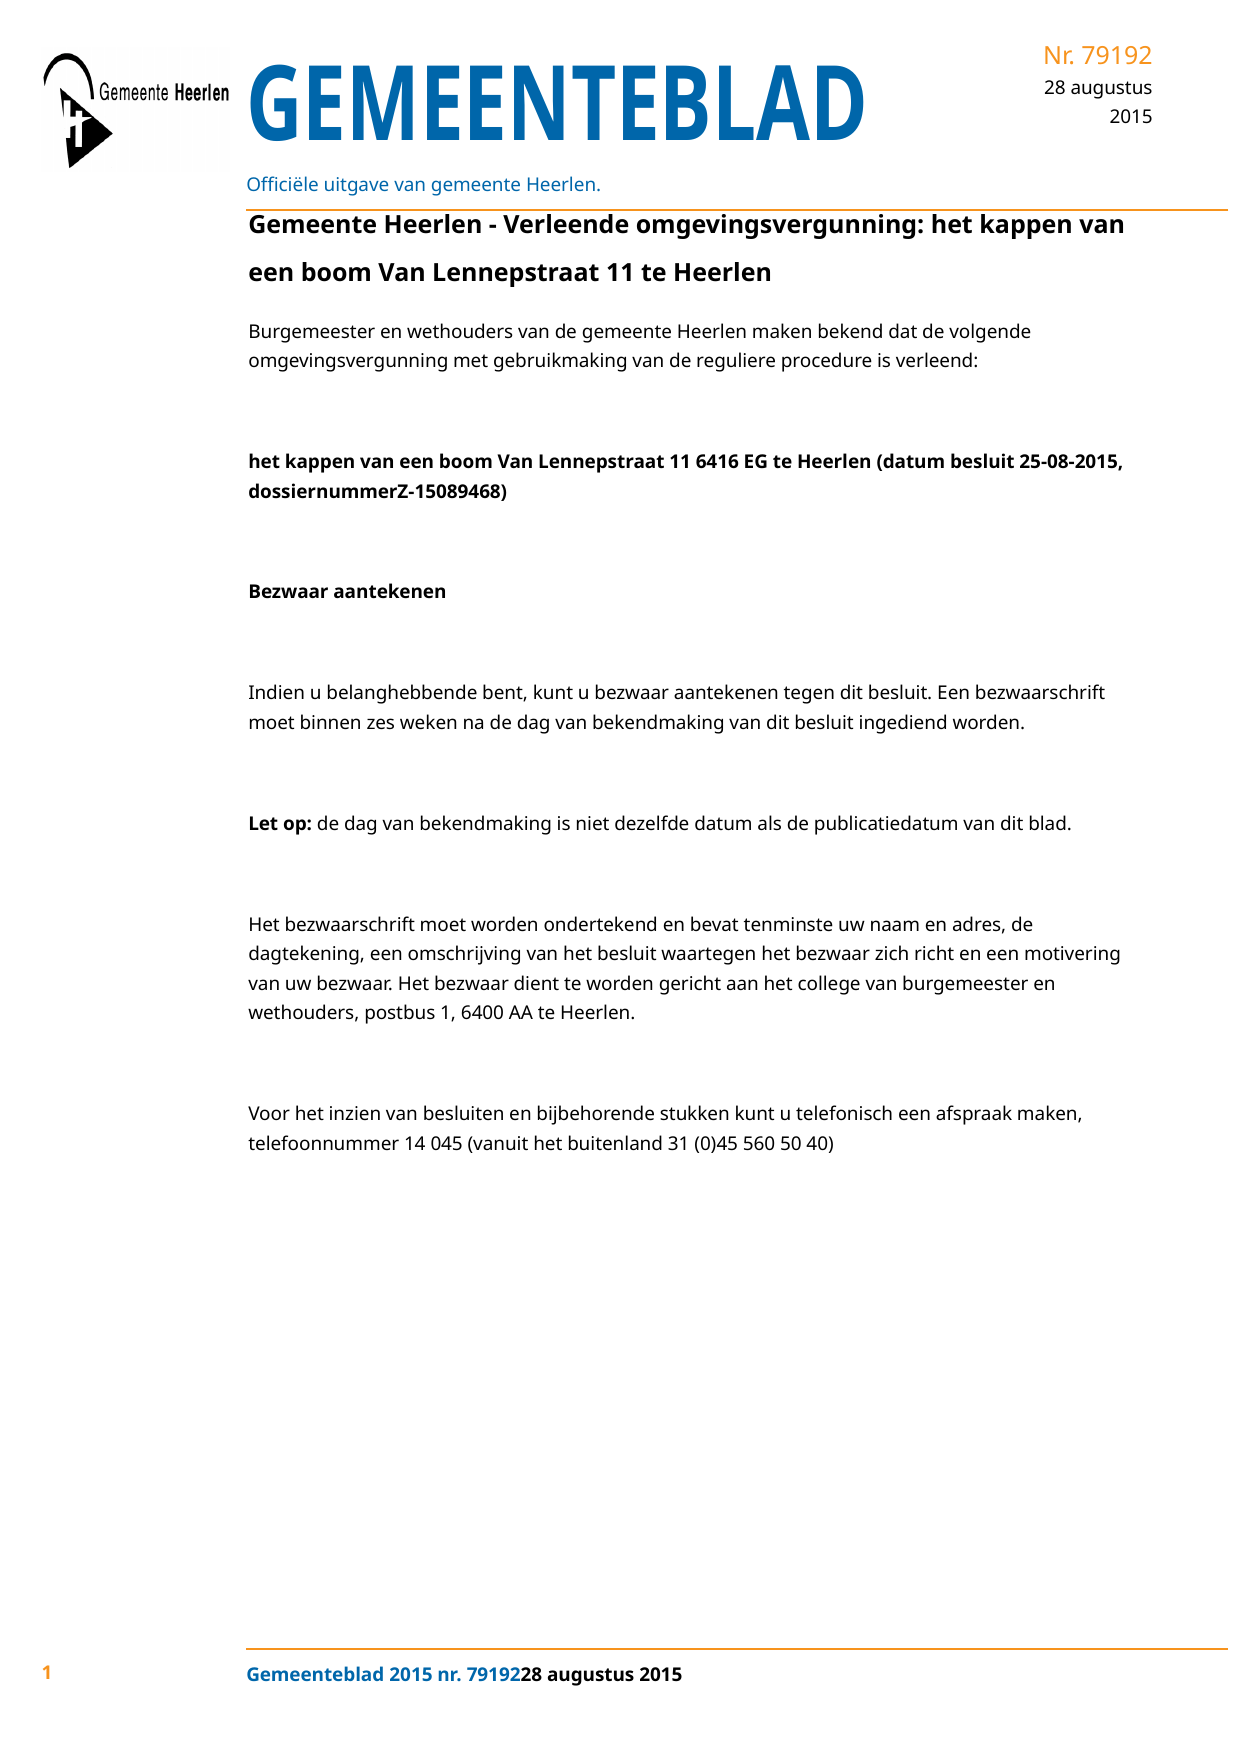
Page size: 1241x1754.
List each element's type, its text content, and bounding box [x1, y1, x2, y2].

text Indien u belanghebbende bent, kunt u bezwaar aantekenen tegen dit besluit. Een bezwaarschrift moet binnen zes weken na de dag van bekendmaking van dit besluit ingediend worden. [248, 679, 1152, 735]
text Bezwaar aantekenen [248, 579, 1152, 604]
text Let op: de dag van bekendmaking is niet dezelfde datum als de publicatiedatum van dit blad. [248, 810, 1152, 836]
text Voor het inzien van besluiten en bijbehorende stukken kunt u telefonisch een afspraak maken, telefoonnummer 14 045 (vanuit het buitenland 31 (0)45 560 50 40) [248, 1100, 1152, 1156]
picture [41, 47, 231, 172]
text Gemeente Heerlen - Verleende omgevingsvergunning: het kappen van een boom Van Lennepstraat 11 te Heerlen [248, 211, 1152, 288]
text het kappen van een boom Van Lennepstraat 11 6416 EG te Heerlen (datum besluit 25-08-2015, dossiernummerZ-15089468) [248, 448, 1152, 504]
text Het bezwaarschrift moet worden ondertekend en bevat tenminste uw naam en adres, de dagtekening, een omschrijving van het besluit waartegen het bezwaar zich richt en een motivering van uw bezwaar. Het bezwaar dient te worden gericht aan het college van burgemeester en wethouders, postbus 1, 6400 AA te Heerlen. [248, 911, 1152, 1025]
text Burgemeester en wethouders van de gemeente Heerlen maken bekend dat de volgende omgevingsvergunning met gebruikmaking van de reguliere procedure is verleend: [248, 318, 1152, 373]
